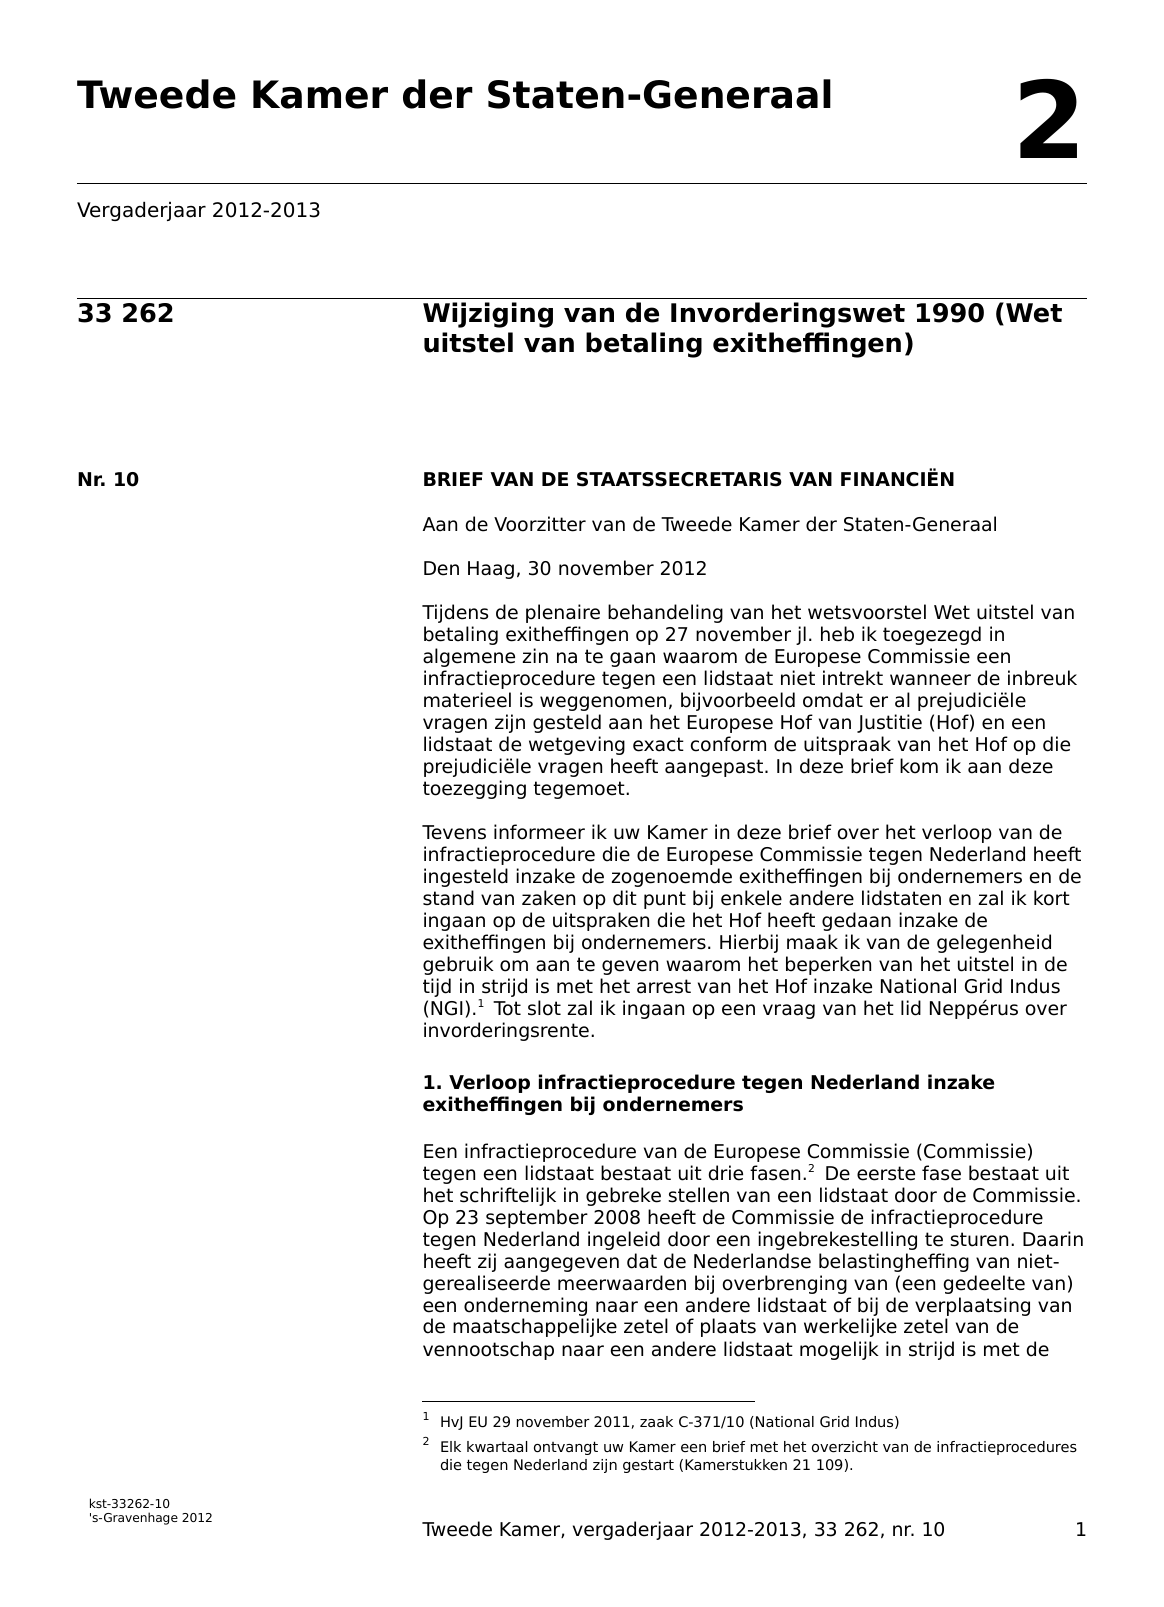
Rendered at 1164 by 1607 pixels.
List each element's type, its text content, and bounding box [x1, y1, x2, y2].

text kst-33262-10 [88, 1497, 323, 1511]
subtitle 33 262 Wijziging van de Invorderingswet 1990 (Wet uitstel van betaling exitheffingen) [77, 299, 1087, 358]
table_cell Vergaderjaar 2012-2013 [77, 184, 1087, 298]
text Den Haag, 30 november 2012 [422, 558, 1087, 580]
text Tevens informeer ik uw Kamer in deze brief over het verloop van de infractieprocedure die de Europese Commissie tegen Nederland heeft ingesteld inzake de zogenoemde exitheffingen bij ondernemers en de stand van zaken op dit punt bij enkele andere lidstaten en zal ik kort ingaan op de uitspraken die het Hof heeft gedaan inzake de exitheffingen bij ondernemers. Hierbij maak ik van de gelegenheid gebruik om aan te geven waarom het beperken van het uitstel in de tijd in strijd is met het arrest van het Hof inzake National Grid Indus (NGI). Tot slot zal ik ingaan op een vraag van het lid Neppérus over invorderingsrente. [422, 822, 1087, 1042]
table_header 2 [886, 59, 1087, 183]
text Een infractieprocedure van de Europese Commissie (Commissie) tegen een lidstaat bestaat uit drie fasen. De eerste fase bestaat uit het schriftelijk in gebreke stellen van een lidstaat door de Commissie. Op 23 september 2008 heeft de Commissie de infractieprocedure tegen Nederland ingeleid door een ingebrekestelling te sturen. Daarin heeft zij aangegeven dat de Nederlandse belastingheffing van niet-gerealiseerde meerwaarden bij overbrenging van (een gedeelte van) een onderneming naar een andere lidstaat of bij de verplaatsing van de maatschappelijke zetel of plaats van werkelijke zetel van de vennootschap naar een andere lidstaat mogelijk in strijd is met de [422, 1141, 1087, 1360]
text 's-Gravenhage 2012 [88, 1511, 323, 1525]
table_header Tweede Kamer der Staten-Generaal [77, 59, 886, 183]
text HvJ EU 29 november 2011, zaak C-371/10 (National Grid Indus) [422, 1410, 1087, 1432]
subtitle 1. Verloop infractieprocedure tegen Nederland inzake exitheffingen bij ondernemers [422, 1072, 1087, 1116]
text Elk kwartaal ontvangt uw Kamer een brief met het overzicht van de infractieprocedures die tegen Nederland zijn gestart (Kamerstukken 21 109). [422, 1435, 1087, 1474]
text Tijdens de plenaire behandeling van het wetsvoorstel Wet uitstel van betaling exitheffingen op 27 november jl. heb ik toegezegd in algemene zin na te gaan waarom de Europese Commissie een infractieprocedure tegen een lidstaat niet intrekt wanneer de inbreuk materieel is weggenomen, bijvoorbeeld omdat er al prejudiciële vragen zijn gesteld aan het Europese Hof van Justitie (Hof) en een lidstaat de wetgeving exact conform de uitspraak van het Hof op die prejudiciële vragen heeft aangepast. In deze brief kom ik aan deze toezegging tegemoet. [422, 602, 1087, 800]
text Aan de Voorzitter van de Tweede Kamer der Staten-Generaal [422, 513, 1087, 536]
subtitle Nr. 10 BRIEF VAN DE STAATSSECRETARIS VAN FINANCIËN [77, 469, 1087, 491]
